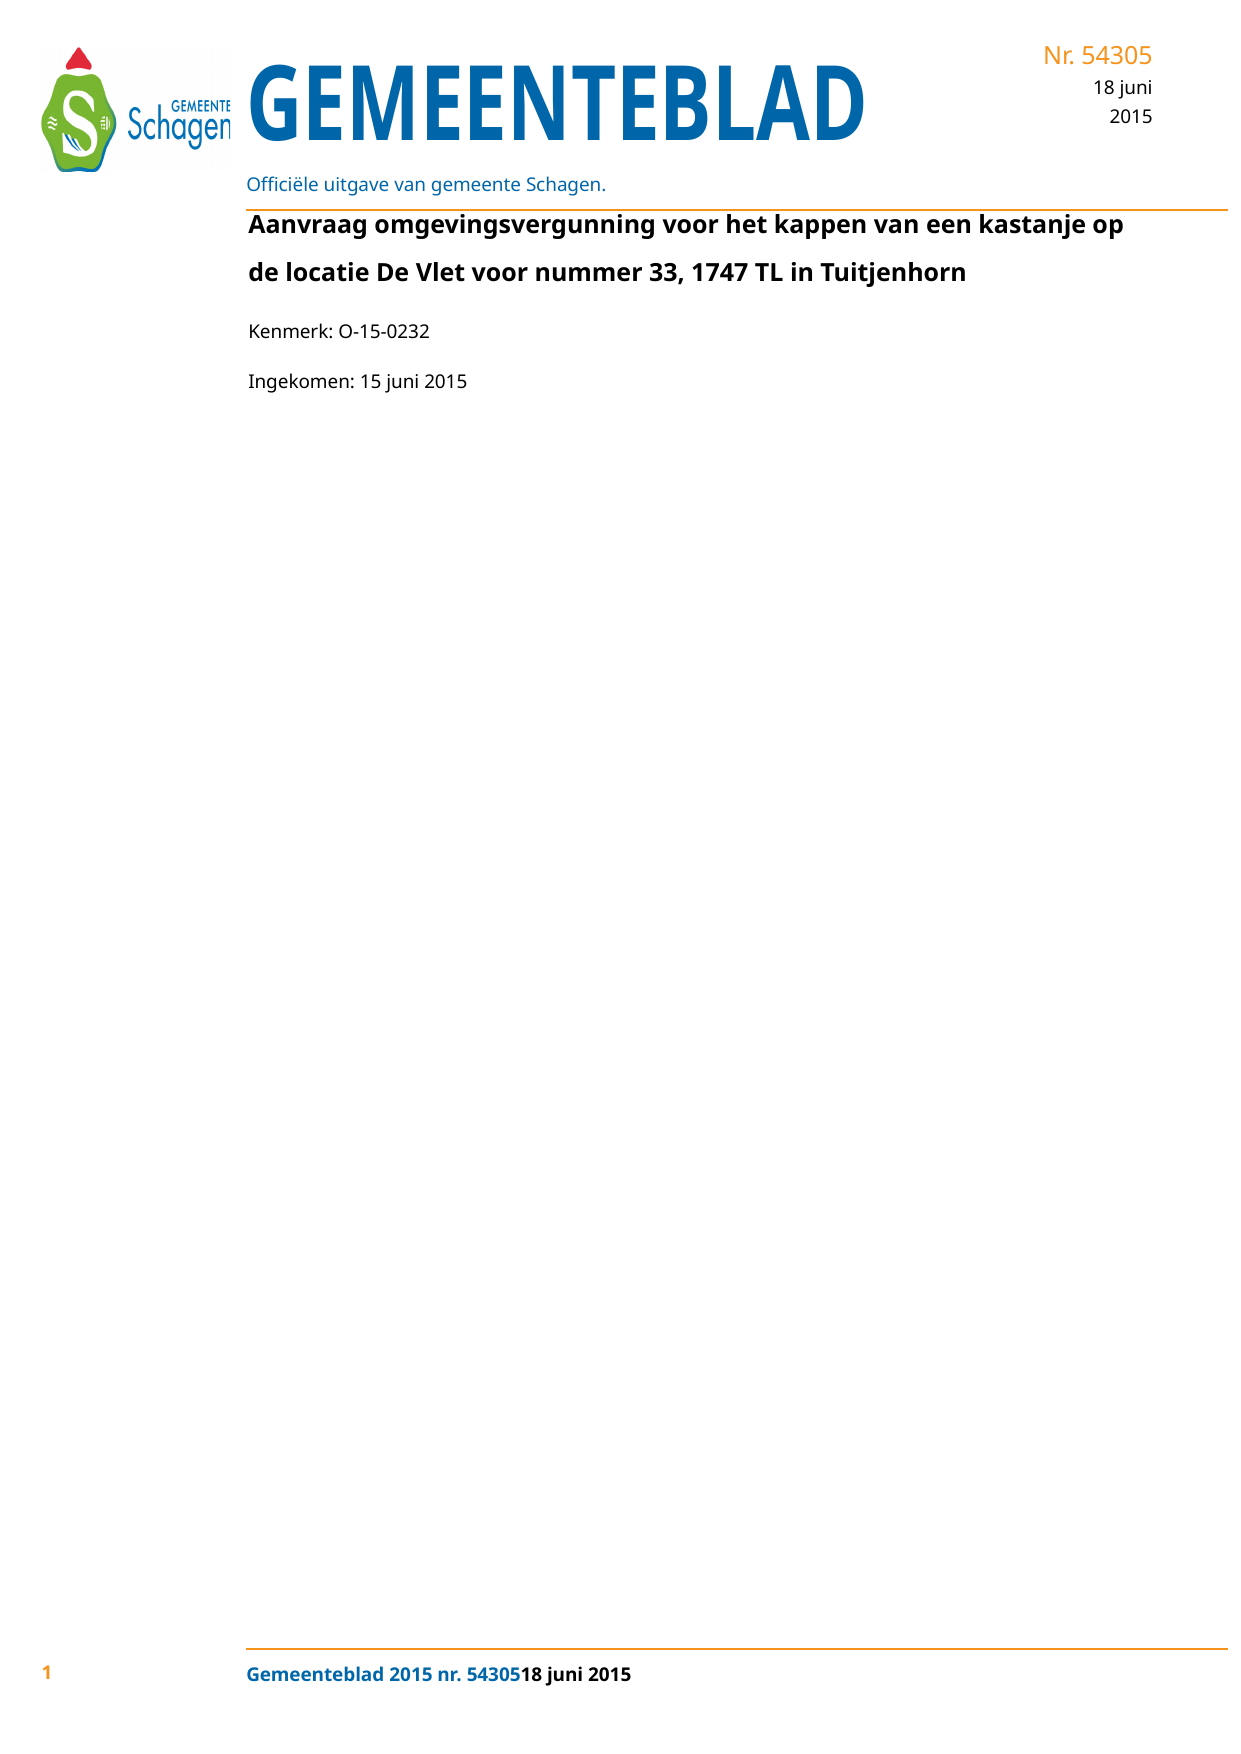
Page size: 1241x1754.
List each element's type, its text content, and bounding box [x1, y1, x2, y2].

picture [41, 47, 231, 172]
text Kenmerk: O-15-0232 [248, 318, 1152, 344]
text Ingekomen: 15 juni 2015 [248, 368, 1152, 394]
text Aanvraag omgevingsvergunning voor het kappen van een kastanje op de locatie De Vlet voor nummer 33, 1747 TL in Tuitjenhorn [248, 211, 1152, 288]
